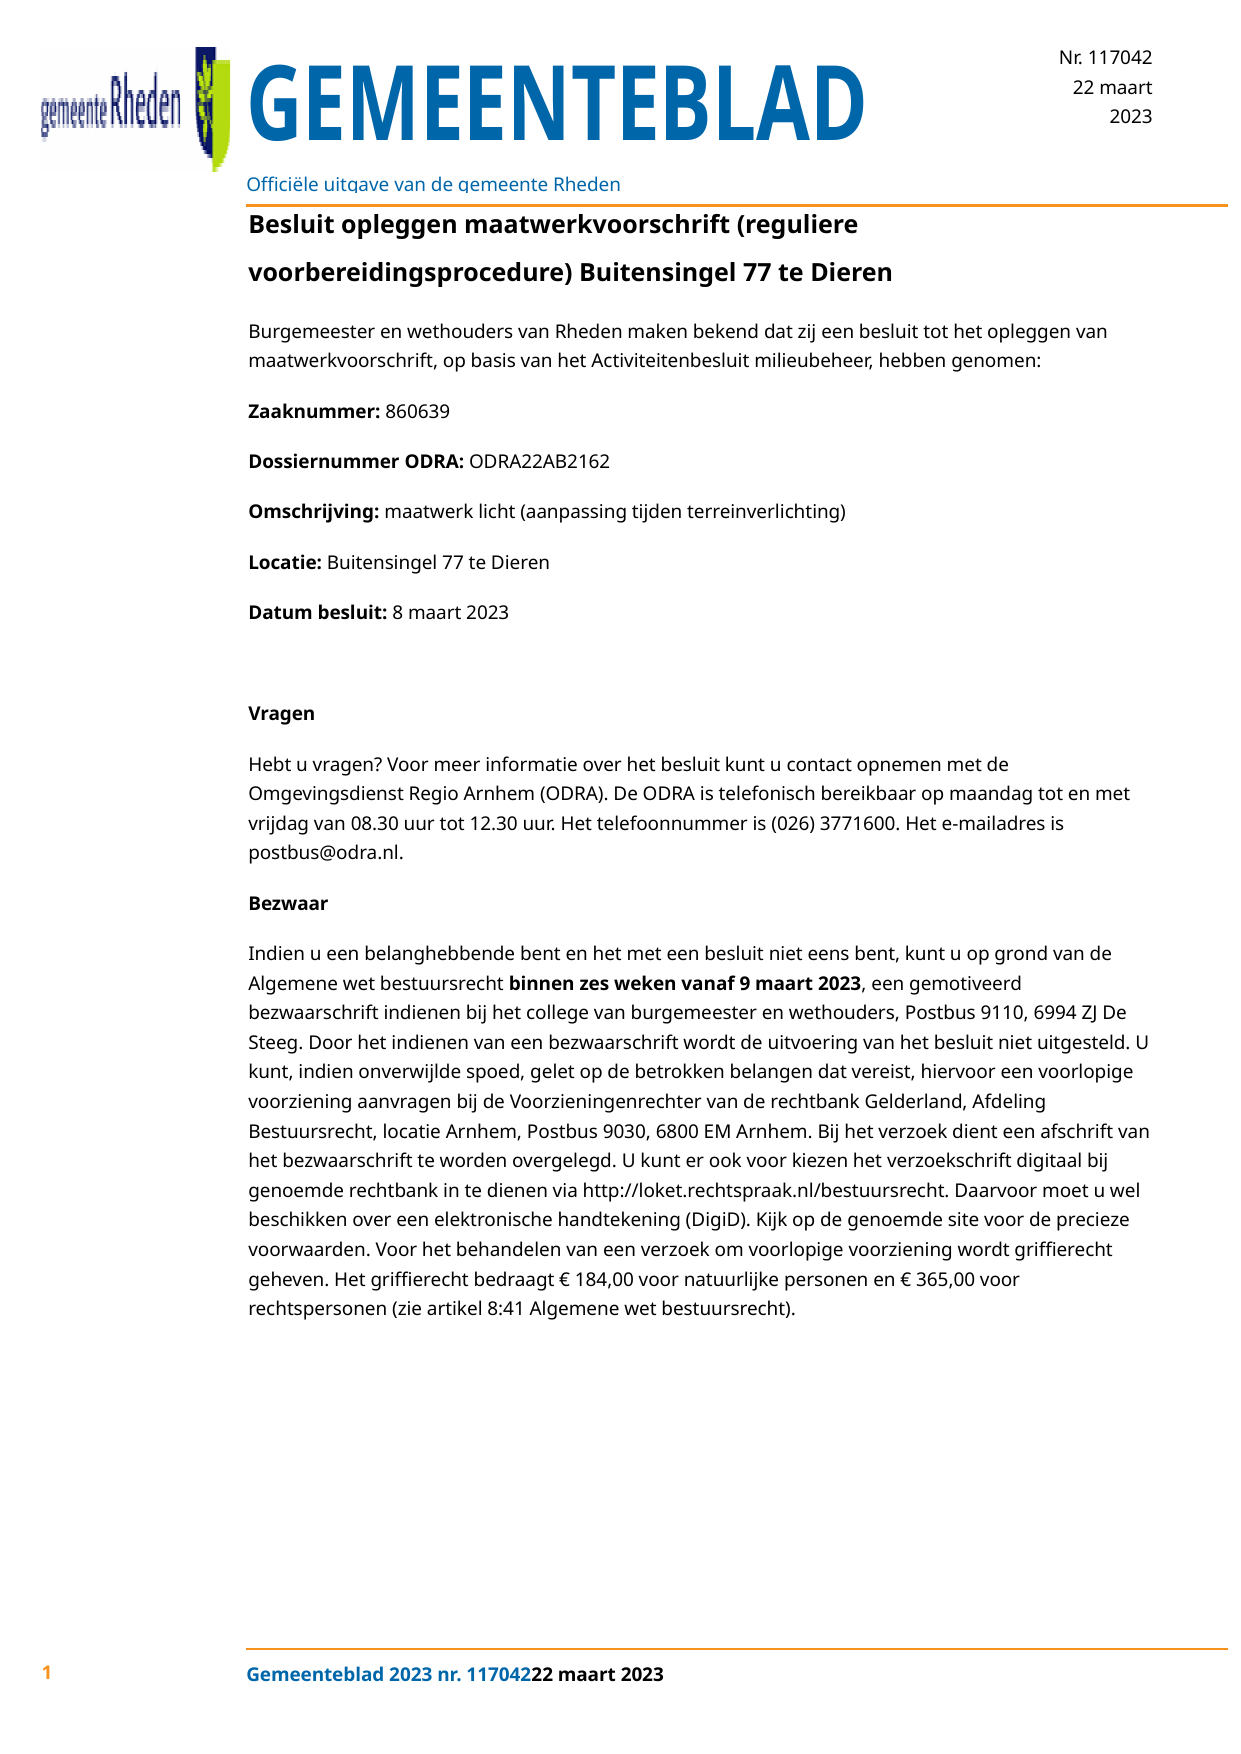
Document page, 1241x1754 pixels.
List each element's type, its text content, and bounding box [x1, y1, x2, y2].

picture [41, 47, 231, 172]
text Omschrijving: maatwerk licht (aanpassing tijden terreinverlichting) [248, 499, 1152, 524]
text Zaaknummer: 860639 [248, 398, 1152, 424]
text Besluit opleggen maatwerkvoorschrift (reguliere voorbereidingsprocedure) Buitensingel 77 te Dieren [248, 207, 1152, 288]
text Hebt u vragen? Voor meer informatie over het besluit kunt u contact opnemen met de Omgevingsdienst Regio Arnhem (ODRA). De ODRA is telefonisch bereikbaar op maandag tot en met vrijdag van 08.30 uur tot 12.30 uur. Het telefoonnummer is (026) 3771600. Het e-mailadres is postbus@odra.nl. [248, 751, 1152, 865]
text Datum besluit: 8 maart 2023 [248, 599, 1152, 625]
text Indien u een belanghebbende bent en het met een besluit niet eens bent, kunt u op grond van de Algemene wet bestuursrecht binnen zes weken vanaf 9 maart 2023, een gemotiveerd bezwaarschrift indienen bij het college van burgemeester en wethouders, Postbus 9110, 6994 ZJ De Steeg. Door het indienen van een bezwaarschrift wordt de uitvoering van het besluit niet uitgesteld. U kunt, indien onverwijlde spoed, gelet op de betrokken belangen dat vereist, hiervoor een voorlopige voorziening aanvragen bij de Voorzieningenrechter van de rechtbank Gelderland, Afdeling Bestuursrecht, locatie Arnhem, Postbus 9030, 6800 EM Arnhem. Bij het verzoek dient een afschrift van het bezwaarschrift te worden overgelegd. U kunt er ook voor kiezen het verzoekschrift digitaal bij genoemde rechtbank in te dienen via http://loket.rechtspraak.nl/bestuursrecht. Daarvoor moet u wel beschikken over een elektronische handtekening (DigiD). Kijk op de genoemde site voor de precieze voorwaarden. Voor het behandelen van een verzoek om voorlopige voorziening wordt griffierecht geheven. Het griffierecht bedraagt € 184,00 voor natuurlijke personen en € 365,00 voor rechtspersonen (zie artikel 8:41 Algemene wet bestuursrecht). [248, 940, 1152, 1321]
text Burgemeester en wethouders van Rheden maken bekend dat zij een besluit tot het opleggen van maatwerkvoorschrift, op basis van het Activiteitenbesluit milieubeheer, hebben genomen: [248, 318, 1152, 373]
text Vragen [248, 700, 1152, 726]
text Dossiernummer ODRA: ODRA22AB2162 [248, 448, 1152, 474]
text Locatie: Buitensingel 77 te Dieren [248, 549, 1152, 575]
text Bezwaar [248, 890, 1152, 916]
